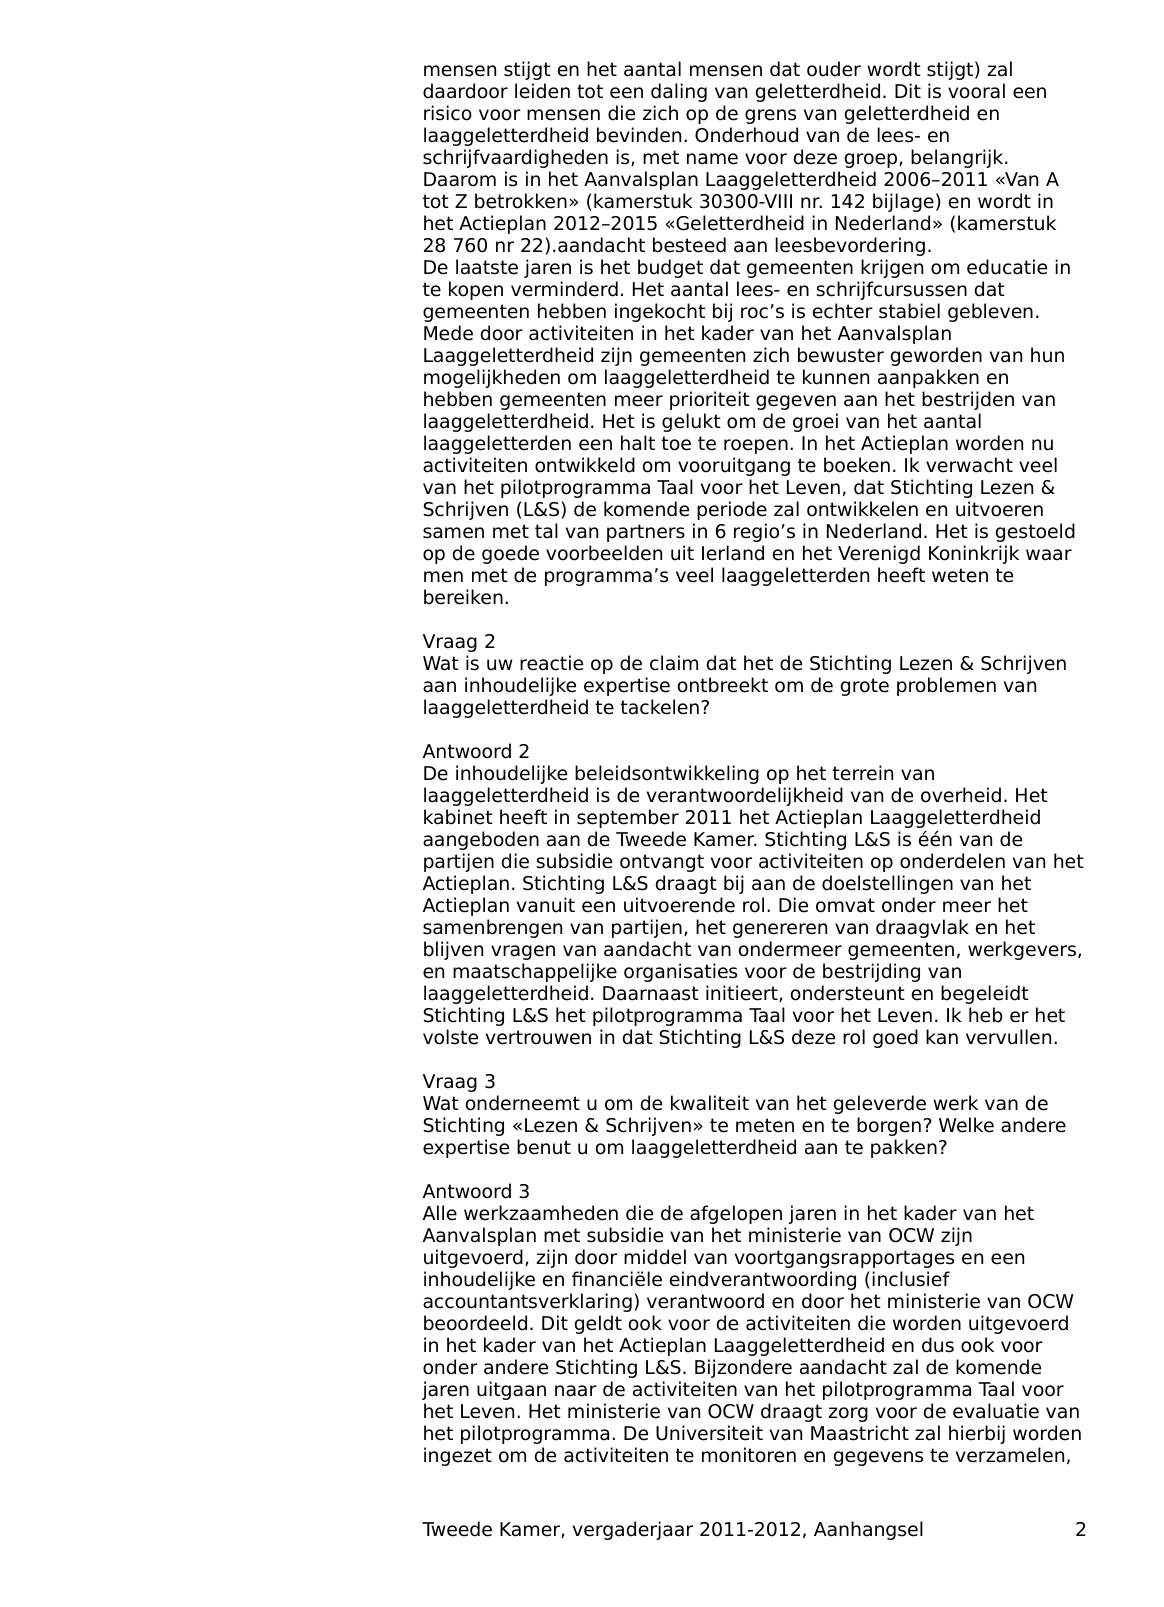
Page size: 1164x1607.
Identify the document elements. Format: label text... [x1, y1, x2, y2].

text Antwoord 2 [422, 741, 1087, 763]
text Vraag 2 [422, 631, 1087, 653]
text Vraag 3 [422, 1071, 1087, 1093]
text mensen stijgt en het aantal mensen dat ouder wordt stijgt) zal daardoor leiden tot een daling van geletterdheid. Dit is vooral een risico voor mensen die zich op de grens van geletterdheid en laaggeletterdheid bevinden. Onderhoud van de lees- en schrijfvaardigheden is, met name voor deze groep, belangrijk. Daarom is in het Aanvalsplan Laaggeletterdheid 2006–2011 «Van A tot Z betrokken» (kamerstuk 30300-VIII nr. 142 bijlage) en wordt in het Actieplan 2012–2015 «Geletterdheid in Nederland» (kamerstuk 28 760 nr 22).aandacht besteed aan leesbevordering. [422, 59, 1087, 257]
text Wat is uw reactie op de claim dat het de Stichting Lezen & Schrijven aan inhoudelijke expertise ontbreekt om de grote problemen van laaggeletterdheid te tackelen? [422, 653, 1087, 719]
text Antwoord 3 [422, 1181, 1087, 1203]
text Wat onderneemt u om de kwaliteit van het geleverde werk van de Stichting «Lezen & Schrijven» te meten en te borgen? Welke andere expertise benut u om laaggeletterdheid aan te pakken? [422, 1093, 1087, 1159]
text De laatste jaren is het budget dat gemeenten krijgen om educatie in te kopen verminderd. Het aantal lees- en schrijfcursussen dat gemeenten hebben ingekocht bij roc’s is echter stabiel gebleven. Mede door activiteiten in het kader van het Aanvalsplan Laaggeletterdheid zijn gemeenten zich bewuster geworden van hun mogelijkheden om laaggeletterdheid te kunnen aanpakken en hebben gemeenten meer prioriteit gegeven aan het bestrijden van laaggeletterdheid. Het is gelukt om de groei van het aantal laaggeletterden een halt toe te roepen. In het Actieplan worden nu activiteiten ontwikkeld om vooruitgang te boeken. Ik verwacht veel van het pilotprogramma Taal voor het Leven, dat Stichting Lezen & Schrijven (L&S) de komende periode zal ontwikkelen en uitvoeren samen met tal van partners in 6 regio’s in Nederland. Het is gestoeld op de goede voorbeelden uit Ierland en het Verenigd Koninkrijk waar men met de programma’s veel laaggeletterden heeft weten te bereiken. [422, 257, 1087, 608]
text Alle werkzaamheden die de afgelopen jaren in het kader van het Aanvalsplan met subsidie van het ministerie van OCW zijn uitgevoerd, zijn door middel van voortgangsrapportages en een inhoudelijke en financiële eindverantwoording (inclusief accountantsverklaring) verantwoord en door het ministerie van OCW beoordeeld. Dit geldt ook voor de activiteiten die worden uitgevoerd in het kader van het Actieplan Laaggeletterdheid en dus ook voor onder andere Stichting L&S. Bijzondere aandacht zal de komende jaren uitgaan naar de activiteiten van het pilotprogramma Taal voor het Leven. Het ministerie van OCW draagt zorg voor de evaluatie van het pilotprogramma. De Universiteit van Maastricht zal hierbij worden ingezet om de activiteiten te monitoren en gegevens te verzamelen, [422, 1203, 1087, 1467]
text De inhoudelijke beleidsontwikkeling op het terrein van laaggeletterdheid is de verantwoordelijkheid van de overheid. Het kabinet heeft in september 2011 het Actieplan Laaggeletterdheid aangeboden aan de Tweede Kamer. Stichting L&S is één van de partijen die subsidie ontvangt voor activiteiten op onderdelen van het Actieplan. Stichting L&S draagt bij aan de doelstellingen van het Actieplan vanuit een uitvoerende rol. Die omvat onder meer het samenbrengen van partijen, het genereren van draagvlak en het blijven vragen van aandacht van ondermeer gemeenten, werkgevers, en maatschappelijke organisaties voor de bestrijding van laaggeletterdheid. Daarnaast initieert, ondersteunt en begeleidt Stichting L&S het pilotprogramma Taal voor het Leven. Ik heb er het volste vertrouwen in dat Stichting L&S deze rol goed kan vervullen. [422, 763, 1087, 1048]
